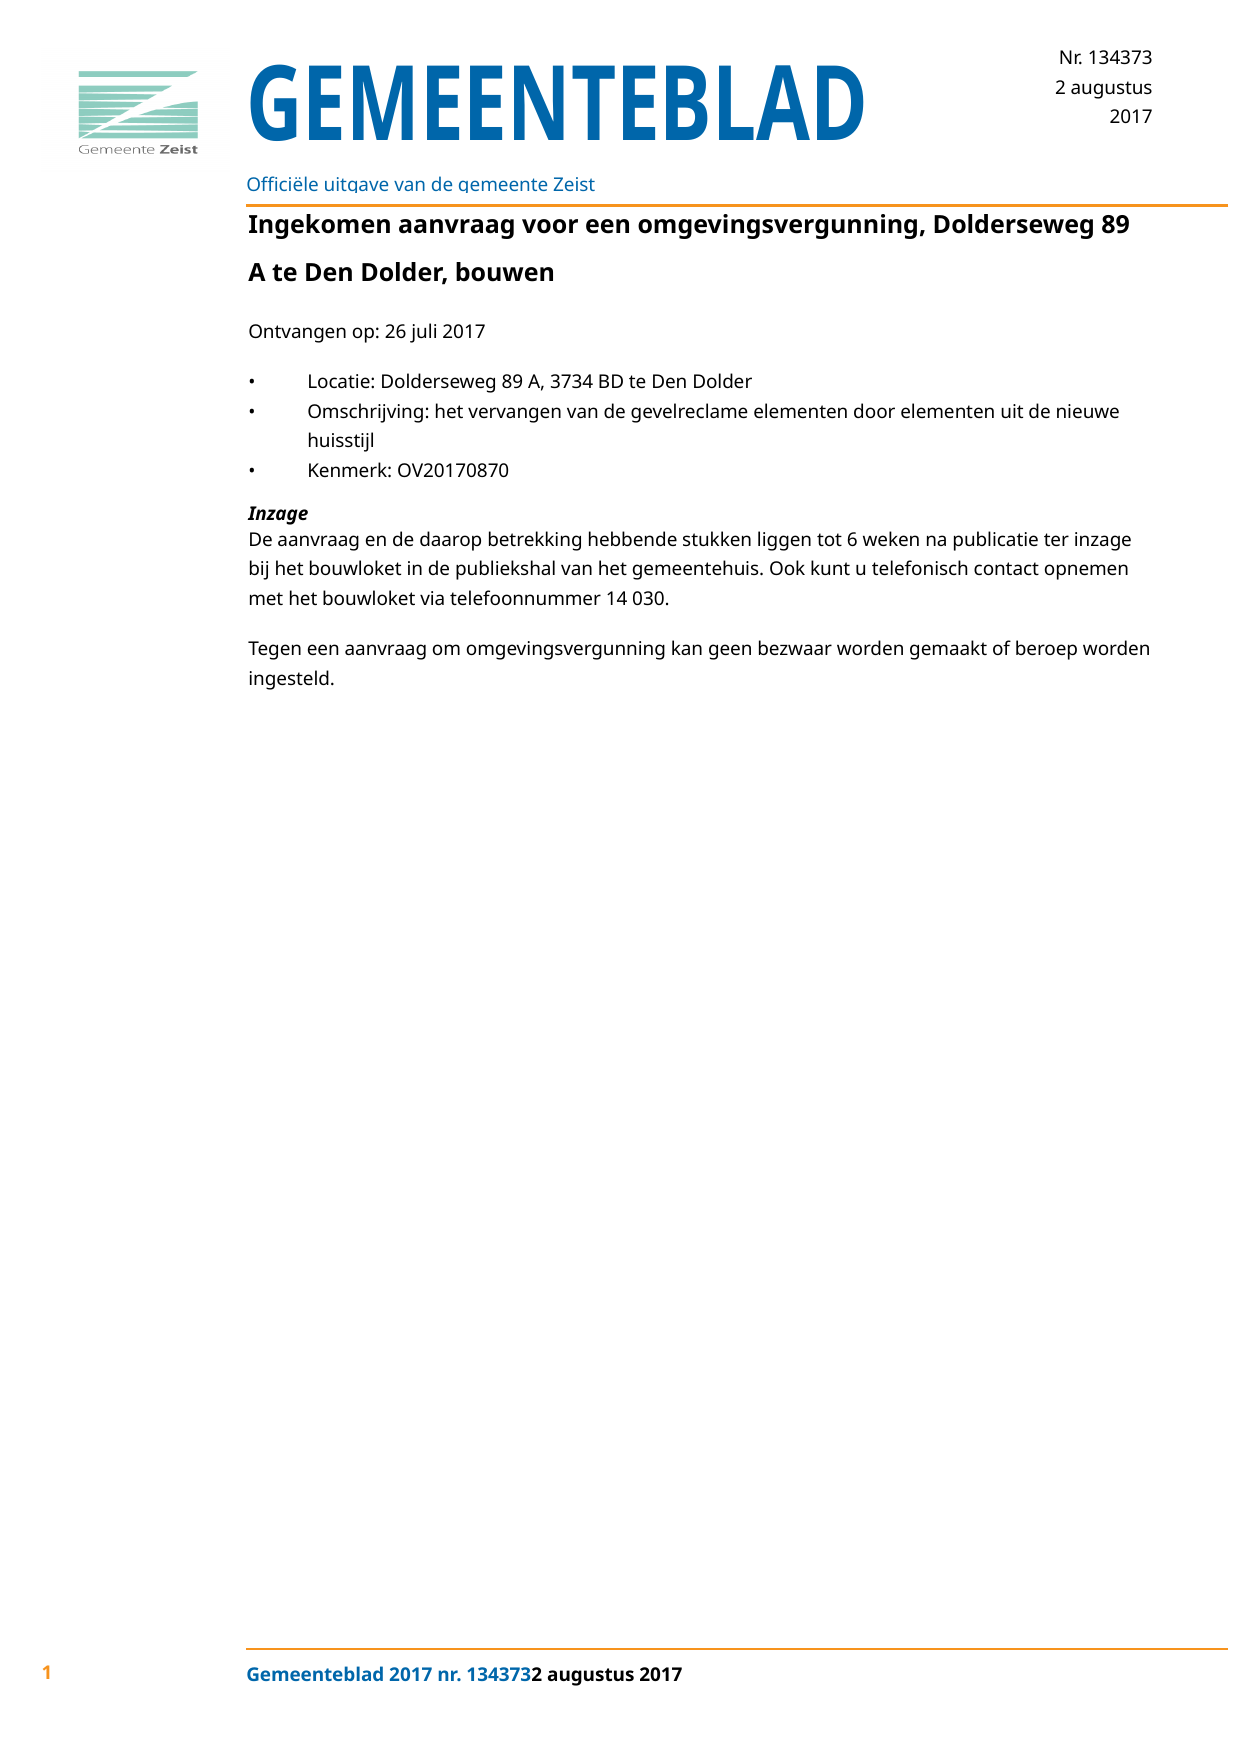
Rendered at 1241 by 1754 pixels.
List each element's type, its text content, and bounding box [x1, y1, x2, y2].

text De aanvraag en de daarop betrekking hebbende stukken liggen tot 6 weken na publicatie ter inzage bij het bouwloket in de publiekshal van het gemeentehuis. Ook kunt u telefonisch contact opnemen met het bouwloket via telefoonnummer 14 030. [248, 526, 1152, 611]
text Ingekomen aanvraag voor een omgevingsvergunning, Dolderseweg 89 A te Den Dolder, bouwen [248, 207, 1152, 288]
list Kenmerk: OV20170870 [248, 457, 1152, 483]
text Ontvangen op: 26 juli 2017 [248, 318, 1152, 344]
picture [41, 47, 231, 172]
text Inzage [248, 500, 1152, 526]
text Tegen een aanvraag om omgevingsvergunning kan geen bezwaar worden gemaakt of beroep worden ingesteld. [248, 636, 1152, 691]
list Omschrijving: het vervangen van de gevelreclame elementen door elementen uit de nieuwe huisstijl [248, 398, 1152, 453]
list Locatie: Dolderseweg 89 A, 3734 BD te Den Dolder [248, 368, 1152, 394]
